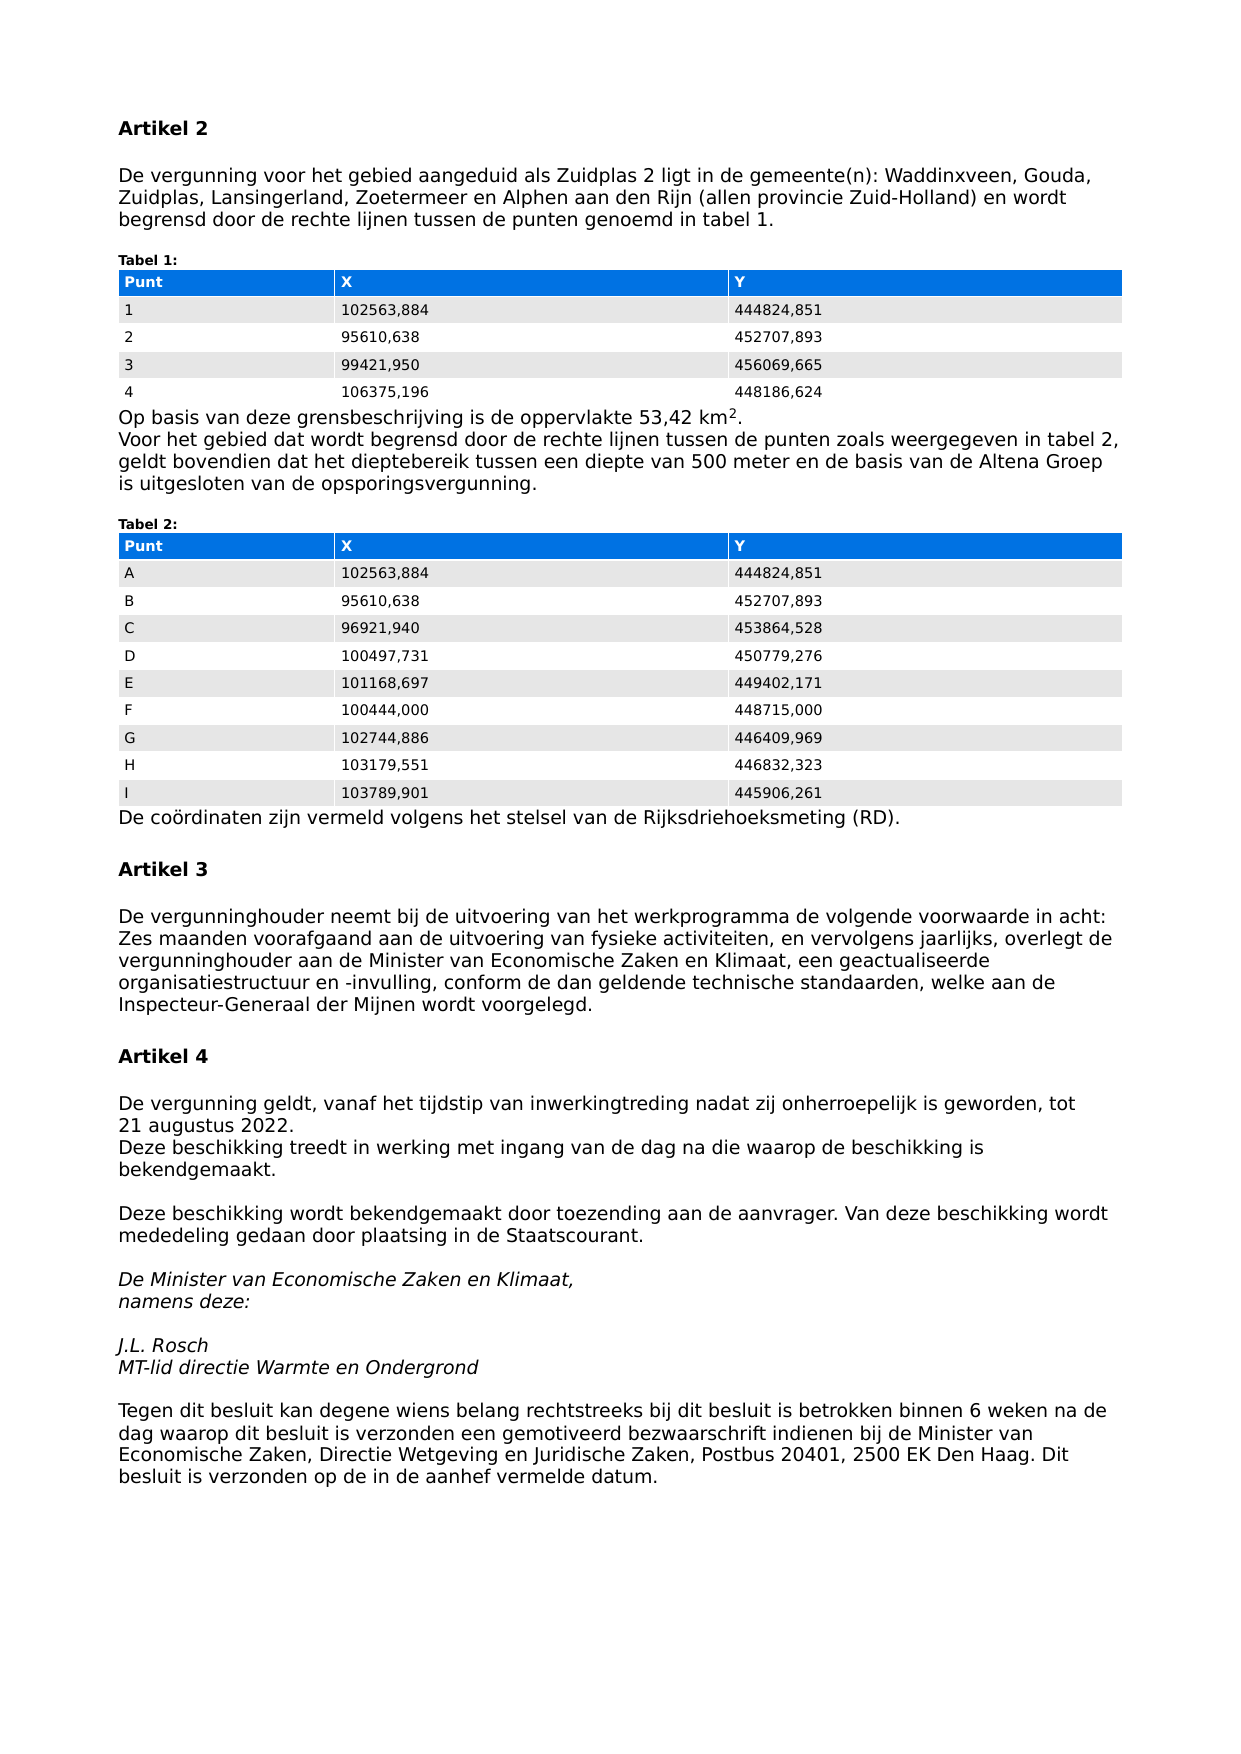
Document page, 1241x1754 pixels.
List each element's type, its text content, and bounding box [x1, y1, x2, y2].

table_cell 106375,196 [335, 379, 728, 406]
table_cell 449402,171 [729, 670, 1122, 697]
text Deze beschikking treedt in werking met ingang van de dag na die waarop de beschikking is bekendgemaakt. [118, 1137, 1122, 1181]
table_cell 95610,638 [335, 588, 728, 614]
text Op basis van deze grensbeschrijving is de oppervlakte 53,42 km2. [118, 407, 1122, 429]
table_cell Punt [119, 270, 334, 296]
table_cell I [119, 780, 334, 806]
table_cell E [119, 670, 334, 697]
text Deze beschikking wordt bekendgemaakt door toezending aan de aanvrager. Van deze beschikking wordt mededeling gedaan door plaatsing in de Staatscourant. [118, 1203, 1122, 1247]
text Tegen dit besluit kan degene wiens belang rechtstreeks bij dit besluit is betrokken binnen 6 weken na de dag waarop dit besluit is verzonden een gemotiveerd bezwaarschrift indienen bij de Minister van Economische Zaken, Directie Wetgeving en Juridische Zaken, Postbus 20401, 2500 EK Den Haag. Dit besluit is verzonden op de in de aanhef vermelde datum. [118, 1400, 1122, 1488]
table_cell 101168,697 [335, 670, 728, 697]
subtitle Artikel 4 [118, 1046, 1122, 1068]
table_cell 4 [119, 379, 334, 406]
table_cell 3 [119, 352, 334, 378]
table_cell 95610,638 [335, 325, 728, 351]
table_cell 96921,940 [335, 615, 728, 642]
text De coördinaten zijn vermeld volgens het stelsel van de Rijksdriehoeksmeting (RD). [118, 807, 1122, 829]
table_cell Punt [119, 533, 334, 559]
table_cell G [119, 725, 334, 751]
text De vergunning voor het gebied aangeduid als Zuidplas 2 ligt in de gemeente(n): Waddinxveen, Gouda, Zuidplas, Lansingerland, Zoetermeer en Alphen aan den Rijn (allen provincie Zuid-Holland) en wordt begrensd door de rechte lijnen tussen de punten genoemd in tabel 1. [118, 165, 1122, 231]
table_cell D [119, 643, 334, 669]
table_cell 448715,000 [729, 698, 1122, 724]
table_cell 102563,884 [335, 297, 728, 323]
text De vergunninghouder neemt bij de uitvoering van het werkprogramma de volgende voorwaarde in acht: [118, 906, 1122, 928]
table_cell X [335, 270, 728, 296]
text Voor het gebied dat wordt begrensd door de rechte lijnen tussen de punten zoals weergegeven in tabel 2, geldt bovendien dat het dieptebereik tussen een diepte van 500 meter en de basis van de Altena Groep is uitgesloten van de opsporingsvergunning. [118, 429, 1122, 494]
table_cell 103179,551 [335, 753, 728, 779]
table_cell 102563,884 [335, 561, 728, 587]
table_cell 452707,893 [729, 588, 1122, 614]
table_header Tabel 1: [118, 253, 1122, 269]
table_cell A [119, 561, 334, 587]
table_cell 99421,950 [335, 352, 728, 378]
table_cell 450779,276 [729, 643, 1122, 669]
table_cell X [335, 533, 728, 559]
subtitle Artikel 3 [118, 859, 1122, 881]
table_cell 102744,886 [335, 725, 728, 751]
table_cell 100444,000 [335, 698, 728, 724]
table_cell C [119, 615, 334, 642]
text De Minister van Economische Zaken en Klimaat, namens deze: J.L. Rosch MT-lid directie Warmte en Ondergrond [118, 1269, 1122, 1378]
text De vergunning geldt, vanaf het tijdstip van inwerkingtreding nadat zij onherroepelijk is geworden, tot 21 augustus 2022. [118, 1093, 1122, 1137]
table_cell 100497,731 [335, 643, 728, 669]
table_cell Y [729, 533, 1122, 559]
table_cell 445906,261 [729, 780, 1122, 806]
table_cell Y [729, 270, 1122, 296]
table_cell F [119, 698, 334, 724]
table_cell B [119, 588, 334, 614]
table_cell 444824,851 [729, 561, 1122, 587]
table_cell 456069,665 [729, 352, 1122, 378]
table_cell 1 [119, 297, 334, 323]
table_cell 448186,624 [729, 379, 1122, 406]
table_cell 446832,323 [729, 753, 1122, 779]
table_cell H [119, 753, 334, 779]
table_cell 444824,851 [729, 297, 1122, 323]
table_cell 103789,901 [335, 780, 728, 806]
table_cell 453864,528 [729, 615, 1122, 642]
table_cell 446409,969 [729, 725, 1122, 751]
table_cell 2 [119, 325, 334, 351]
table_header Tabel 2: [118, 516, 1122, 532]
text Zes maanden voorafgaand aan de uitvoering van fysieke activiteiten, en vervolgens jaarlijks, overlegt de vergunninghouder aan de Minister van Economische Zaken en Klimaat, een geactualiseerde organisatiestructuur en -invulling, conform de dan geldende technische standaarden, welke aan de Inspecteur-Generaal der Mijnen wordt voorgelegd. [118, 928, 1122, 1016]
subtitle Artikel 2 [118, 118, 1122, 140]
table_cell 452707,893 [729, 325, 1122, 351]
